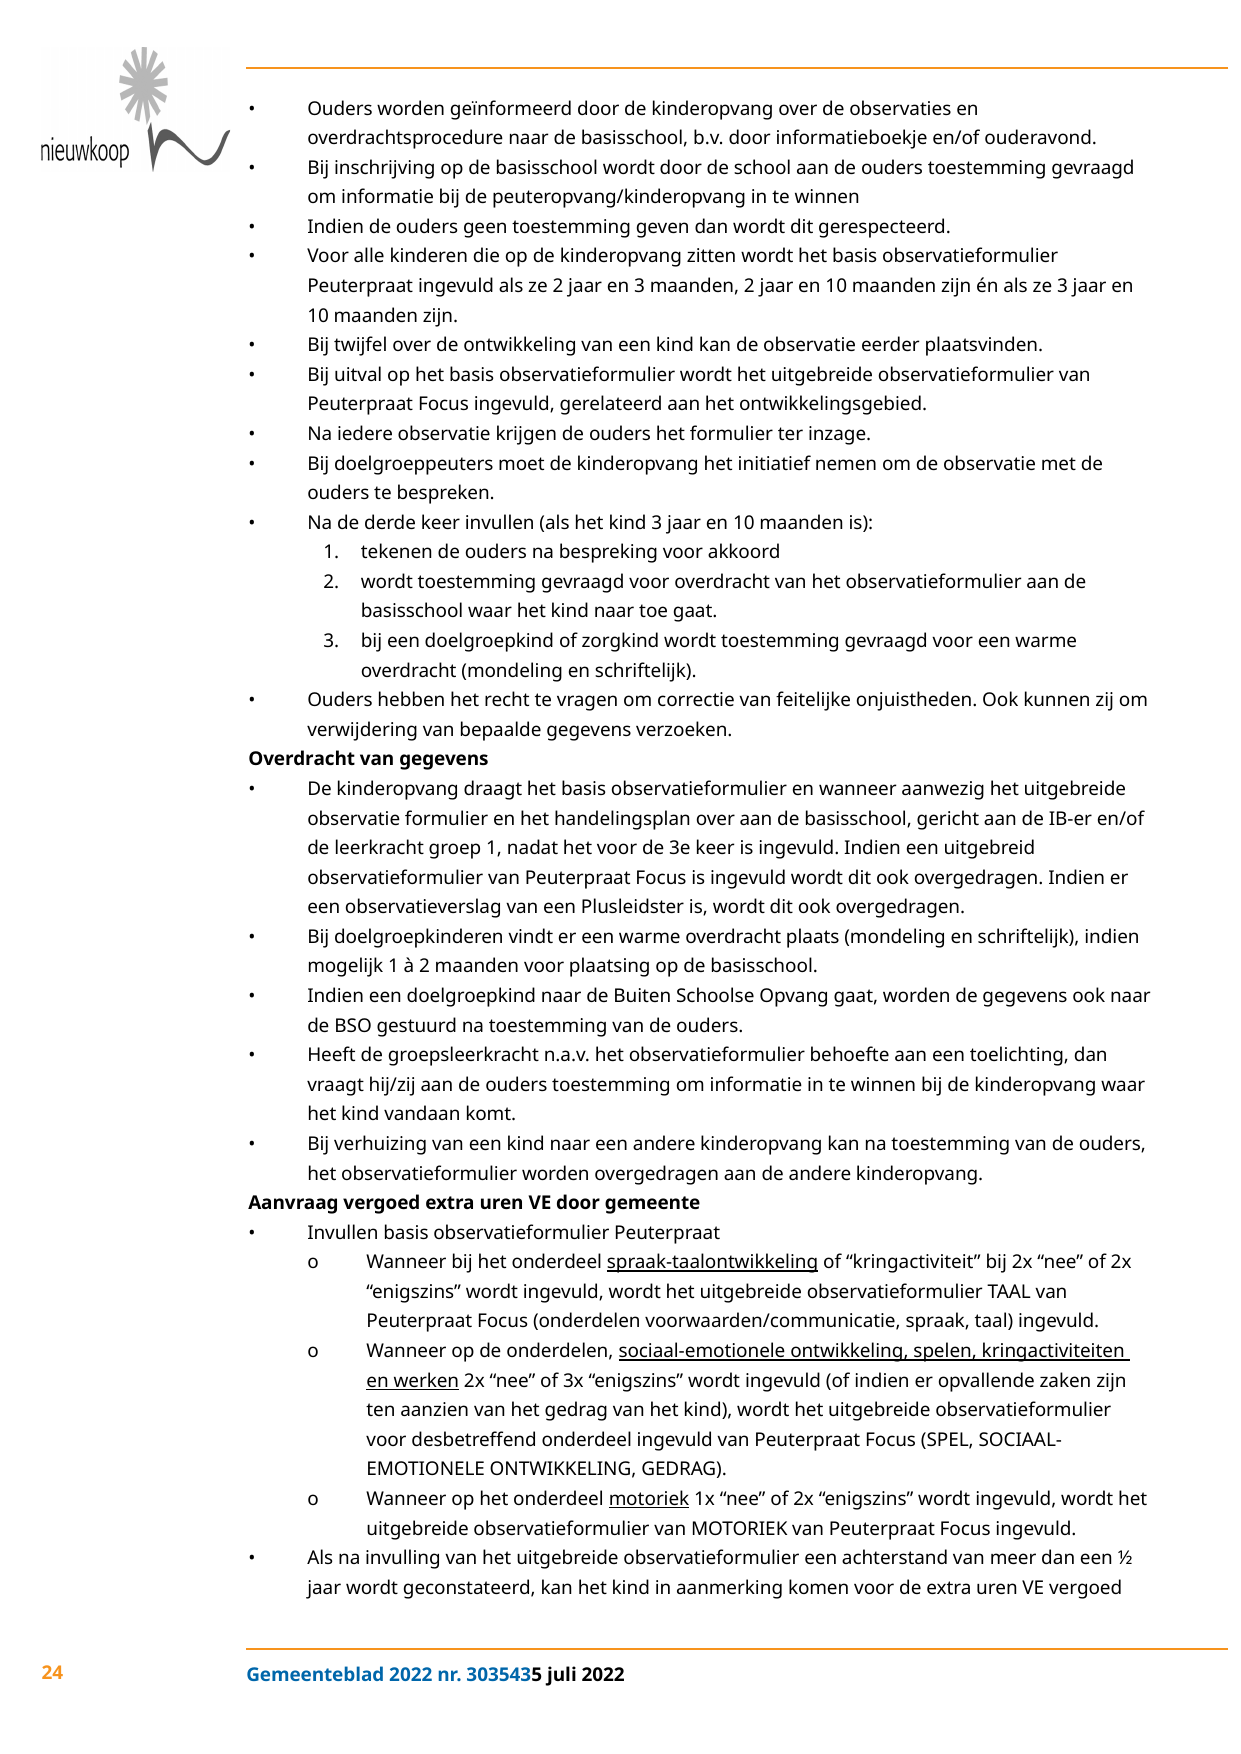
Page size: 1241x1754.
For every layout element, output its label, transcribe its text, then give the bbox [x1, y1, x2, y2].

list tekenen de ouders na bespreking voor akkoord [323, 538, 1152, 564]
list Heeft de groepsleerkracht n.a.v. het observatieformulier behoefte aan een toelichting, dan vraagt hij/zij aan de ouders toestemming om informatie in te winnen bij de kinderopvang waar het kind vandaan komt. [248, 1041, 1152, 1126]
text Overdracht van gegevens [248, 746, 1152, 771]
list Voor alle kinderen die op de kinderopvang zitten wordt het basis observatieformulier Peuterpraat ingevuld als ze 2 jaar en 3 maanden, 2 jaar en 10 maanden zijn én als ze 3 jaar en 10 maanden zijn. [248, 243, 1152, 328]
list De kinderopvang draagt het basis observatieformulier en wanneer aanwezig het uitgebreide observatie formulier en het handelingsplan over aan de basisschool, gericht aan de IB-er en/of de leerkracht groep 1, nadat het voor de 3e keer is ingevuld. Indien een uitgebreid observatieformulier van Peuterpraat Focus is ingevuld wordt dit ook overgedragen. Indien er een observatieverslag van een Plusleidster is, wordt dit ook overgedragen. [248, 775, 1152, 919]
list Bij twijfel over de ontwikkeling van een kind kan de observatie eerder plaatsvinden. [248, 331, 1152, 357]
list bij een doelgroepkind of zorgkind wordt toestemming gevraagd voor een warme overdracht (mondeling en schriftelijk). [323, 627, 1152, 683]
list Bij uitval op het basis observatieformulier wordt het uitgebreide observatieformulier van Peuterpraat Focus ingevuld, gerelateerd aan het ontwikkelingsgebied. [248, 361, 1152, 416]
text Aanvraag vergoed extra uren VE door gemeente [248, 1189, 1152, 1215]
list Wanneer op de onderdelen, sociaal-emotionele ontwikkeling, spelen, kringactiviteiten en werken 2x “nee” of 3x “enigszins” wordt ingevuld (of indien er opvallende zaken zijn ten aanzien van het gedrag van het kind), wordt het uitgebreide observatieformulier voor desbetreffend onderdeel ingevuld van Peuterpraat Focus (SPEL, SOCIAAL-EMOTIONELE ONTWIKKELING, GEDRAG). [307, 1337, 1152, 1481]
list Na iedere observatie krijgen de ouders het formulier ter inzage. [248, 420, 1152, 446]
list Indien de ouders geen toestemming geven dan wordt dit gerespecteerd. [248, 213, 1152, 239]
list Wanneer bij het onderdeel spraak-taalontwikkeling of “kringactiviteit” bij 2x “nee” of 2x “enigszins” wordt ingevuld, wordt het uitgebreide observatieformulier TAAL van Peuterpraat Focus (onderdelen voorwaarden/communicatie, spraak, taal) ingevuld. [307, 1248, 1152, 1333]
list Bij inschrijving op de basisschool wordt door de school aan de ouders toestemming gevraagd om informatie bij de peuteropvang/kinderopvang in te winnen [248, 154, 1152, 209]
list Na de derde keer invullen (als het kind 3 jaar en 10 maanden is): [248, 509, 1152, 535]
list wordt toestemming gevraagd voor overdracht van het observatieformulier aan de basisschool waar het kind naar toe gaat. [323, 568, 1152, 623]
list Invullen basis observatieformulier Peuterpraat [248, 1219, 1152, 1245]
picture [41, 47, 231, 172]
list Bij doelgroeppeuters moet de kinderopvang het initiatief nemen om de observatie met de ouders te bespreken. [248, 450, 1152, 505]
list Indien een doelgroepkind naar de Buiten Schoolse Opvang gaat, worden de gegevens ook naar de BSO gestuurd na toestemming van de ouders. [248, 982, 1152, 1038]
list Ouders hebben het recht te vragen om correctie van feitelijke onjuistheden. Ook kunnen zij om verwijdering van bepaalde gegevens verzoeken. [248, 686, 1152, 742]
list Ouders worden geïnformeerd door de kinderopvang over de observaties en overdrachtsprocedure naar de basisschool, b.v. door informatieboekje en/of ouderavond. [248, 95, 1152, 150]
list Als na invulling van het uitgebreide observatieformulier een achterstand van meer dan een ½ jaar wordt geconstateerd, kan het kind in aanmerking komen voor de extra uren VE vergoed [248, 1544, 1152, 1600]
list Bij verhuizing van een kind naar een andere kinderopvang kan na toestemming van de ouders, het observatieformulier worden overgedragen aan de andere kinderopvang. [248, 1130, 1152, 1186]
list Bij doelgroepkinderen vindt er een warme overdracht plaats (mondeling en schriftelijk), indien mogelijk 1 à 2 maanden voor plaatsing op de basisschool. [248, 923, 1152, 978]
list Wanneer op het onderdeel motoriek 1x “nee” of 2x “enigszins” wordt ingevuld, wordt het uitgebreide observatieformulier van MOTORIEK van Peuterpraat Focus ingevuld. [307, 1485, 1152, 1541]
